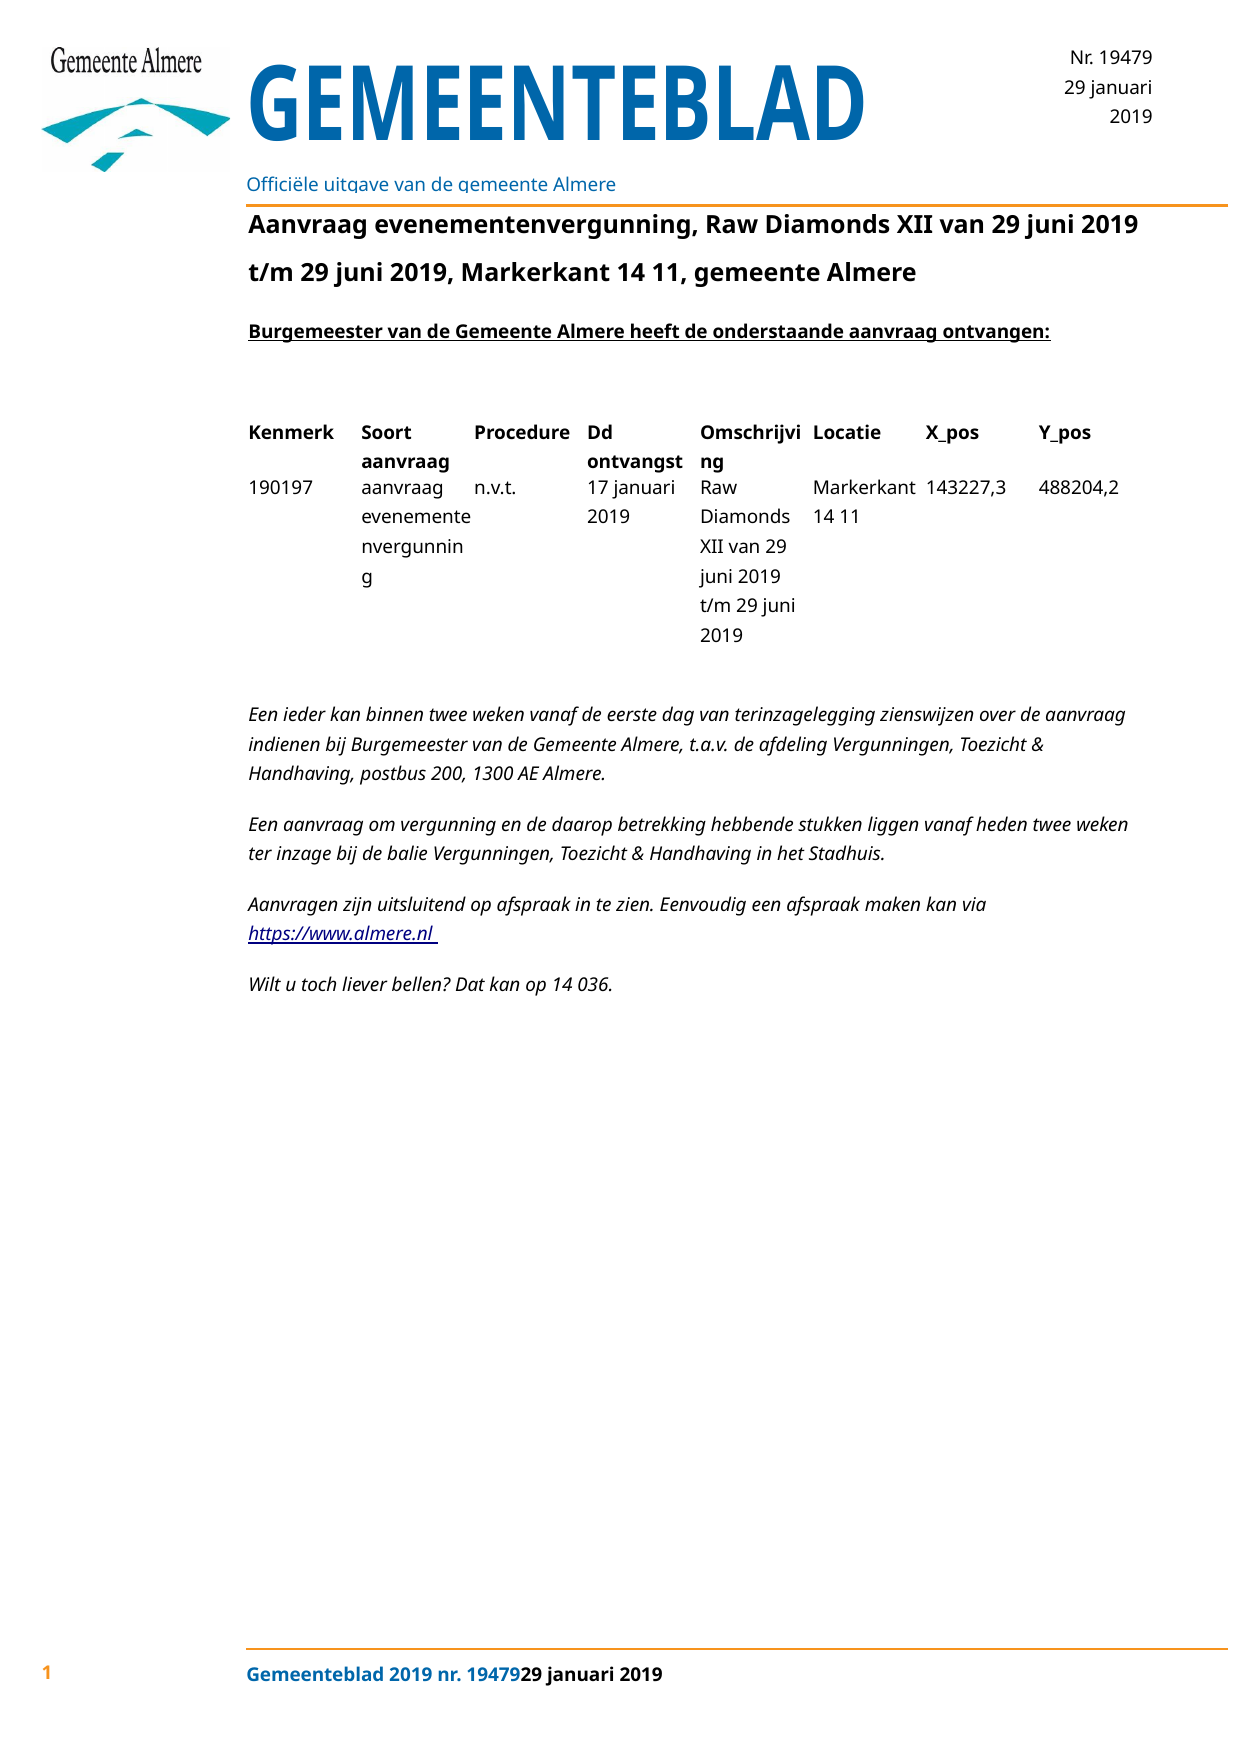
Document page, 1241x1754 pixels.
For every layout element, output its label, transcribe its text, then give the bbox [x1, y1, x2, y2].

table_header Locatie [813, 419, 926, 474]
text Aanvragen zijn uitsluitend op afspraak in te zien. Eenvoudig een afspraak maken kan via https://www.almere.nl [248, 891, 1152, 946]
table_header Procedure [474, 419, 587, 474]
text Een aanvraag om vergunning en de daarop betrekking hebbende stukken liggen vanaf heden twee weken ter inzage bij de balie Vergunningen, Toezicht & Handhaving in het Stadhuis. [248, 811, 1152, 866]
text Wilt u toch liever bellen? Dat kan op 14 036. [248, 971, 1152, 997]
picture [41, 47, 231, 172]
table_header Omschrijving [700, 419, 813, 474]
table_cell n.v.t. [474, 474, 587, 648]
table_cell Raw Diamonds XII van 29 juni 2019 t/m 29 juni 2019 [700, 474, 813, 648]
table_header Dd ontvangst [587, 419, 700, 474]
table_cell 190197 [248, 474, 361, 648]
table_cell aanvraag evenementenvergunning [361, 474, 474, 648]
text Burgemeester van de Gemeente Almere heeft de onderstaande aanvraag ontvangen: [248, 318, 1152, 344]
table_cell 143227,3 [926, 474, 1038, 648]
text Een ieder kan binnen twee weken vanaf de eerste dag van terinzagelegging zienswijzen over de aanvraag indienen bij Burgemeester van de Gemeente Almere, t.a.v. de afdeling Vergunningen, Toezicht & Handhaving, postbus 200, 1300 AE Almere. [248, 701, 1152, 786]
table_header Soort aanvraag [361, 419, 474, 474]
table_cell 17 januari 2019 [587, 474, 700, 648]
table_header X_pos [926, 419, 1038, 474]
table_header Y_pos [1039, 419, 1152, 474]
table_cell 488204,2 [1039, 474, 1152, 648]
table_cell Markerkant 14 11 [813, 474, 926, 648]
table_header Kenmerk [248, 419, 361, 474]
text Aanvraag evenementenvergunning, Raw Diamonds XII van 29 juni 2019 t/m 29 juni 2019, Markerkant 14 11, gemeente Almere [248, 207, 1152, 288]
